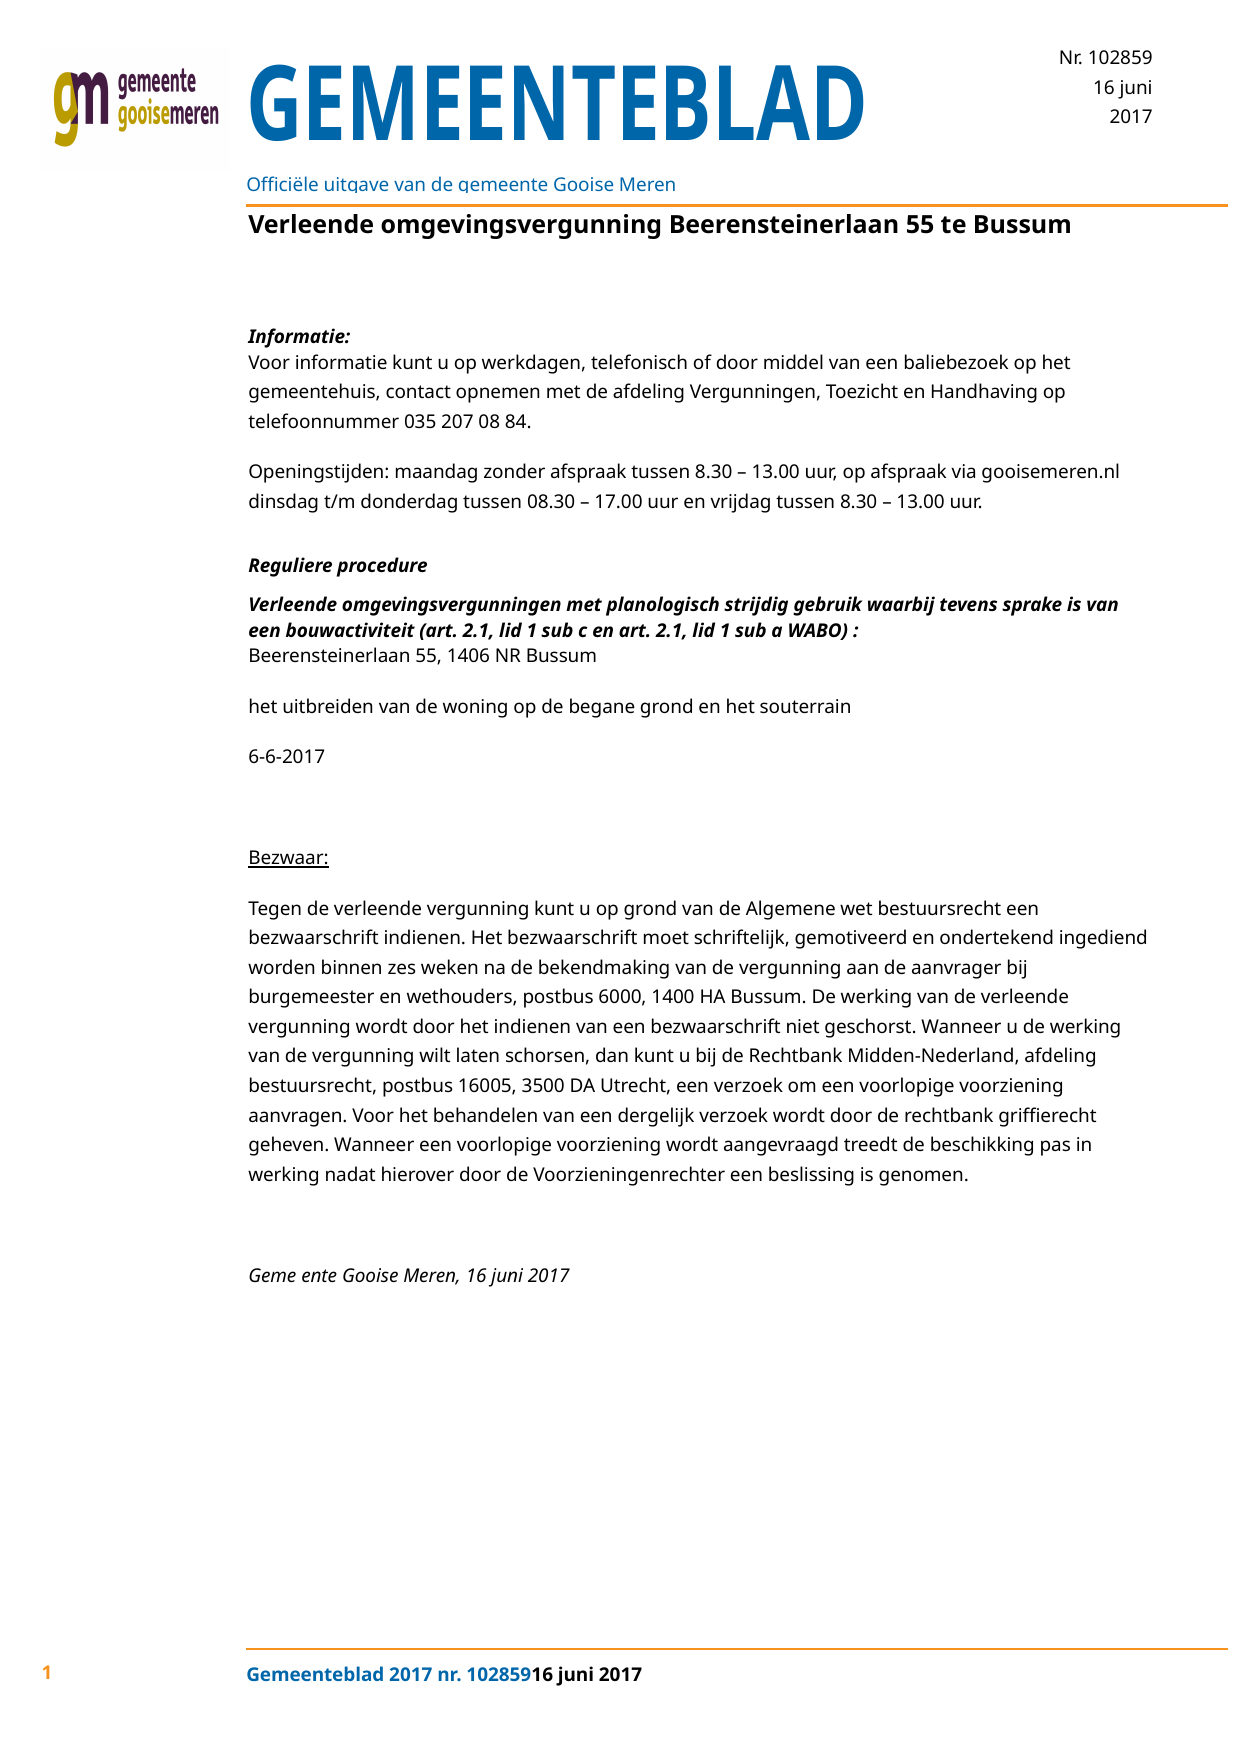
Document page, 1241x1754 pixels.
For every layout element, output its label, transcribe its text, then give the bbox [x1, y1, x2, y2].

text Voor informatie kunt u op werkdagen, telefonisch of door middel van een baliebezoek op het gemeentehuis, contact opnemen met de afdeling Vergunningen, Toezicht en Handhaving op telefoonnummer 035 207 08 84. [248, 349, 1152, 434]
picture [41, 47, 231, 172]
text Beerensteinerlaan 55, 1406 NR Bussum [248, 643, 1152, 668]
text 6-6-2017 [248, 743, 1152, 769]
text Verleende omgevingsvergunningen met planologisch strijdig gebruik waarbij tevens sprake is van een bouwactiviteit (art. 2.1, lid 1 sub c en art. 2.1, lid 1 sub a WABO) : [248, 591, 1152, 643]
text Informatie: [248, 323, 1152, 349]
text Verleende omgevingsvergunning Beerensteinerlaan 55 te Bussum [248, 207, 1152, 241]
text het uitbreiden van de woning op de begane grond en het souterrain [248, 693, 1152, 719]
text Tegen de verleende vergunning kunt u op grond van de Algemene wet bestuursrecht een bezwaarschrift indienen. Het bezwaarschrift moet schriftelijk, gemotiveerd en ondertekend ingediend worden binnen zes weken na de bekendmaking van de vergunning aan de aanvrager bij burgemeester en wethouders, postbus 6000, 1400 HA Bussum. De werking van de verleende vergunning wordt door het indienen van een bezwaarschrift niet geschorst. Wanneer u de werking van de vergunning wilt laten schorsen, dan kunt u bij de Rechtbank Midden-Nederland, afdeling bestuursrecht, postbus 16005, 3500 DA Utrecht, een verzoek om een voorlopige voorziening aanvragen. Voor het behandelen van een dergelijk verzoek wordt door de rechtbank griffierecht geheven. Wanneer een voorlopige voorziening wordt aangevraagd treedt de beschikking pas in werking nadat hierover door de Voorzieningenrechter een beslissing is genomen. [248, 895, 1152, 1187]
text Reguliere procedure [248, 552, 1152, 578]
text Geme ente Gooise Meren, 16 juni 2017 [248, 1262, 1152, 1288]
text Bezwaar: [248, 844, 1152, 870]
text Openingstijden: maandag zonder afspraak tussen 8.30 – 13.00 uur, op afspraak via gooisemeren.nl dinsdag t/m donderdag tussen 08.30 – 17.00 uur en vrijdag tussen 8.30 – 13.00 uur. [248, 458, 1152, 514]
